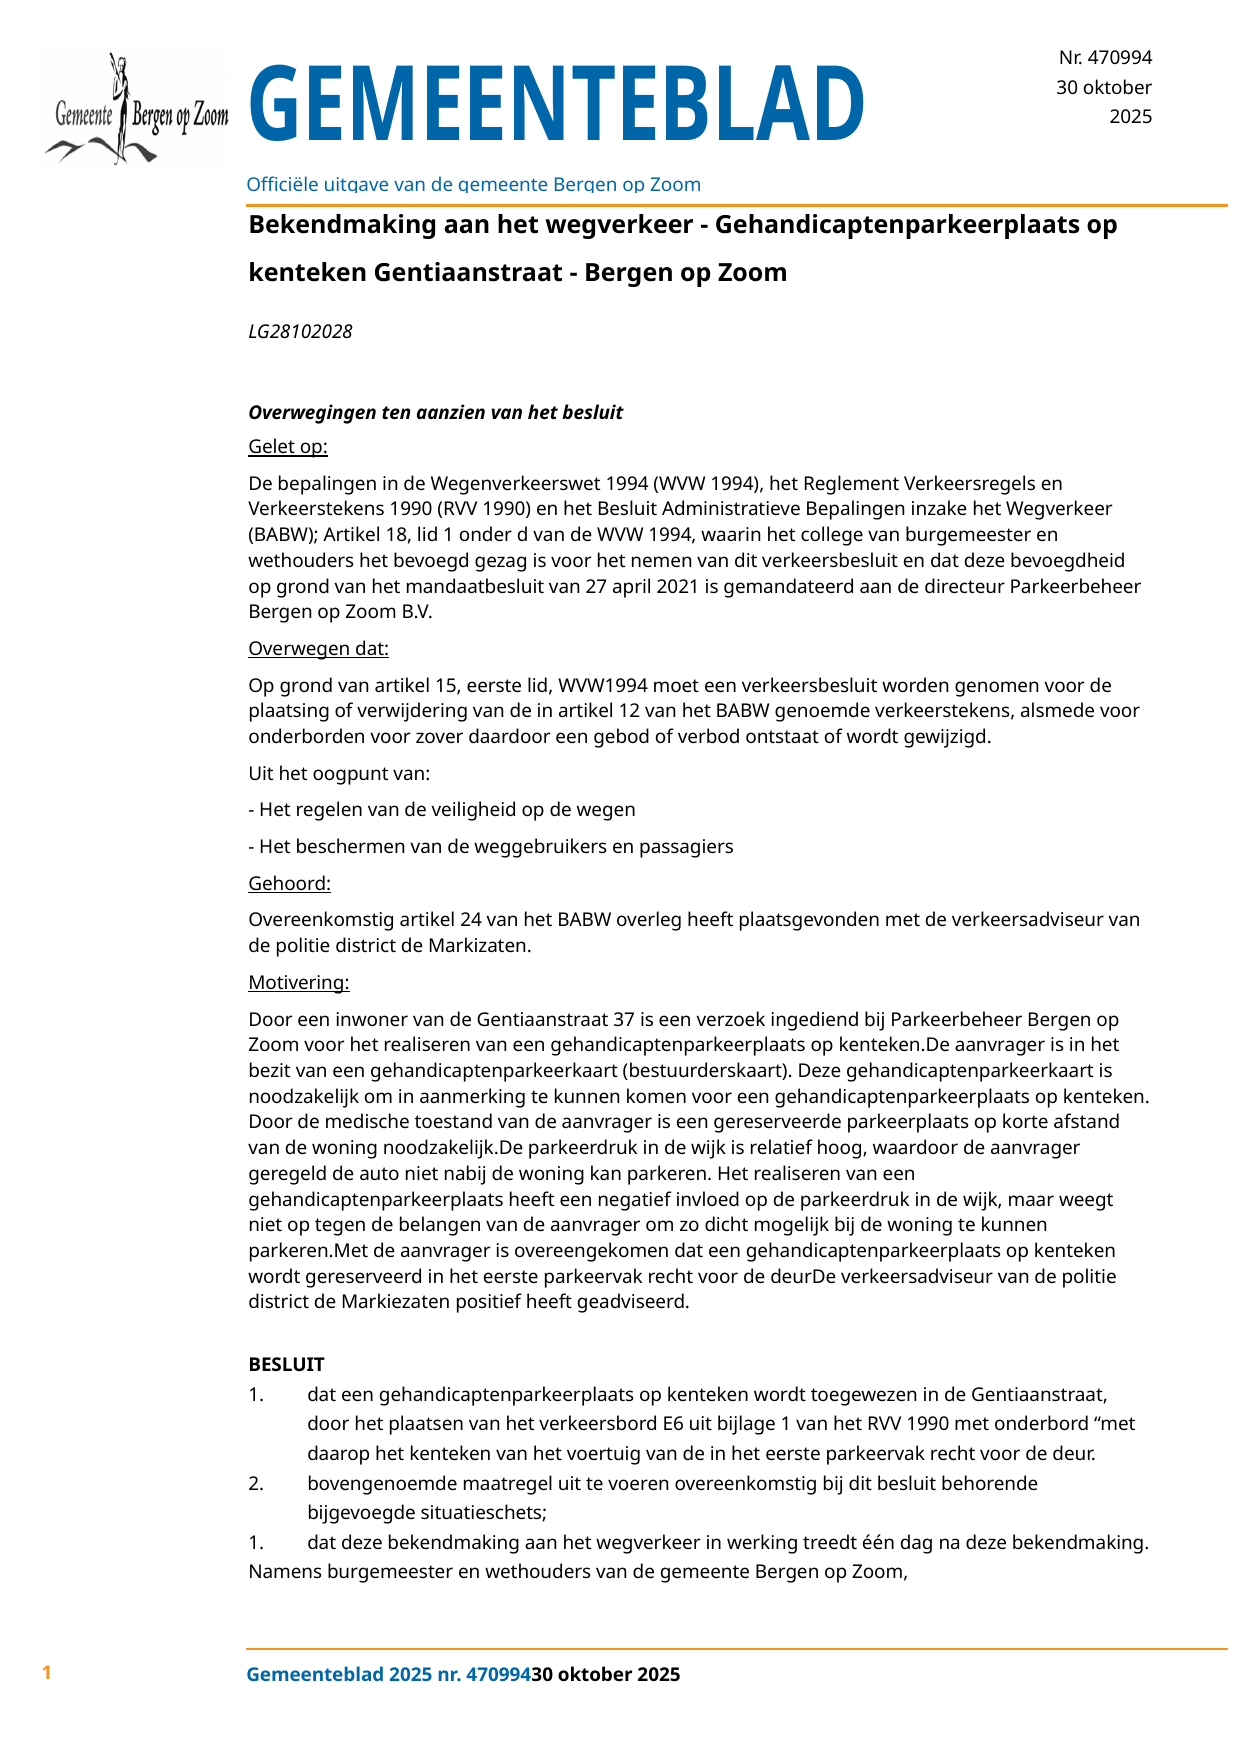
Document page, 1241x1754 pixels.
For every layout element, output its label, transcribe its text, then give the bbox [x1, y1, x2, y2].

list dat deze bekendmaking aan het wegverkeer in werking treedt één dag na deze bekendmaking. [248, 1529, 1152, 1555]
text Op grond van artikel 15, eerste lid, WVW1994 moet een verkeersbesluit worden genomen voor de plaatsing of verwijdering van de in artikel 12 van het BABW genoemde verkeerstekens, alsmede voor onderborden voor zover daardoor een gebod of verbod ontstaat of wordt gewijzigd. [248, 672, 1152, 749]
text Door een inwoner van de Gentiaanstraat 37 is een verzoek ingediend bij Parkeerbeheer Bergen op Zoom voor het realiseren van een gehandicaptenparkeerplaats op kenteken.De aanvrager is in het bezit van een gehandicaptenparkeerkaart (bestuurderskaart). Deze gehandicaptenparkeerkaart is noodzakelijk om in aanmerking te kunnen komen voor een gehandicaptenparkeerplaats op kenteken. Door de medische toestand van de aanvrager is een gereserveerde parkeerplaats op korte afstand van de woning noodzakelijk.De parkeerdruk in de wijk is relatief hoog, waardoor de aanvrager geregeld de auto niet nabij de woning kan parkeren. Het realiseren van een gehandicaptenparkeerplaats heeft een negatief invloed op de parkeerdruk in de wijk, maar weegt niet op tegen de belangen van de aanvrager om zo dicht mogelijk bij de woning te kunnen parkeren.Met de aanvrager is overeengekomen dat een gehandicaptenparkeerplaats op kenteken wordt gereserveerd in het eerste parkeervak recht voor de deurDe verkeersadviseur van de politie district de Markiezaten positief heeft geadviseerd. [248, 1006, 1152, 1314]
text BESLUIT [248, 1351, 1152, 1377]
list dat een gehandicaptenparkeerplaats op kenteken wordt toegewezen in de Gentiaanstraat, door het plaatsen van het verkeersbord E6 uit bijlage 1 van het RVV 1990 met onderbord “met daarop het kenteken van het voertuig van de in het eerste parkeervak recht voor de deur. [248, 1381, 1152, 1466]
text Overwegen dat: [248, 635, 1152, 661]
text LG28102028 [248, 318, 1152, 344]
text Overeenkomstig artikel 24 van het BABW overleg heeft plaatsgevonden met de verkeersadviseur van de politie district de Markizaten. [248, 907, 1152, 958]
text Gelet op: [248, 433, 1152, 459]
list bovengenoemde maatregel uit te voeren overeenkomstig bij dit besluit behorende bijgevoegde situatieschets; [248, 1470, 1152, 1525]
text - Het regelen van de veiligheid op de wegen [248, 797, 1152, 822]
picture [41, 47, 231, 172]
text Namens burgemeester en wethouders van de gemeente Bergen op Zoom, [248, 1558, 1152, 1584]
text Motivering: [248, 969, 1152, 995]
text Gehoord: [248, 870, 1152, 896]
text Bekendmaking aan het wegverkeer - Gehandicaptenparkeerplaats op kenteken Gentiaanstraat - Bergen op Zoom [248, 207, 1152, 288]
text De bepalingen in de Wegenverkeerswet 1994 (WVW 1994), het Reglement Verkeersregels en Verkeerstekens 1990 (RVV 1990) en het Besluit Administratieve Bepalingen inzake het Wegverkeer (BABW); Artikel 18, lid 1 onder d van de WVW 1994, waarin het college van burgemeester en wethouders het bevoegd gezag is voor het nemen van dit verkeersbesluit en dat deze bevoegdheid op grond van het mandaatbesluit van 27 april 2021 is gemandateerd aan de directeur Parkeerbeheer Bergen op Zoom B.V. [248, 470, 1152, 624]
text Overwegingen ten aanzien van het besluit [248, 399, 1152, 425]
text Uit het oogpunt van: [248, 760, 1152, 786]
text - Het beschermen van de weggebruikers en passagiers [248, 833, 1152, 859]
